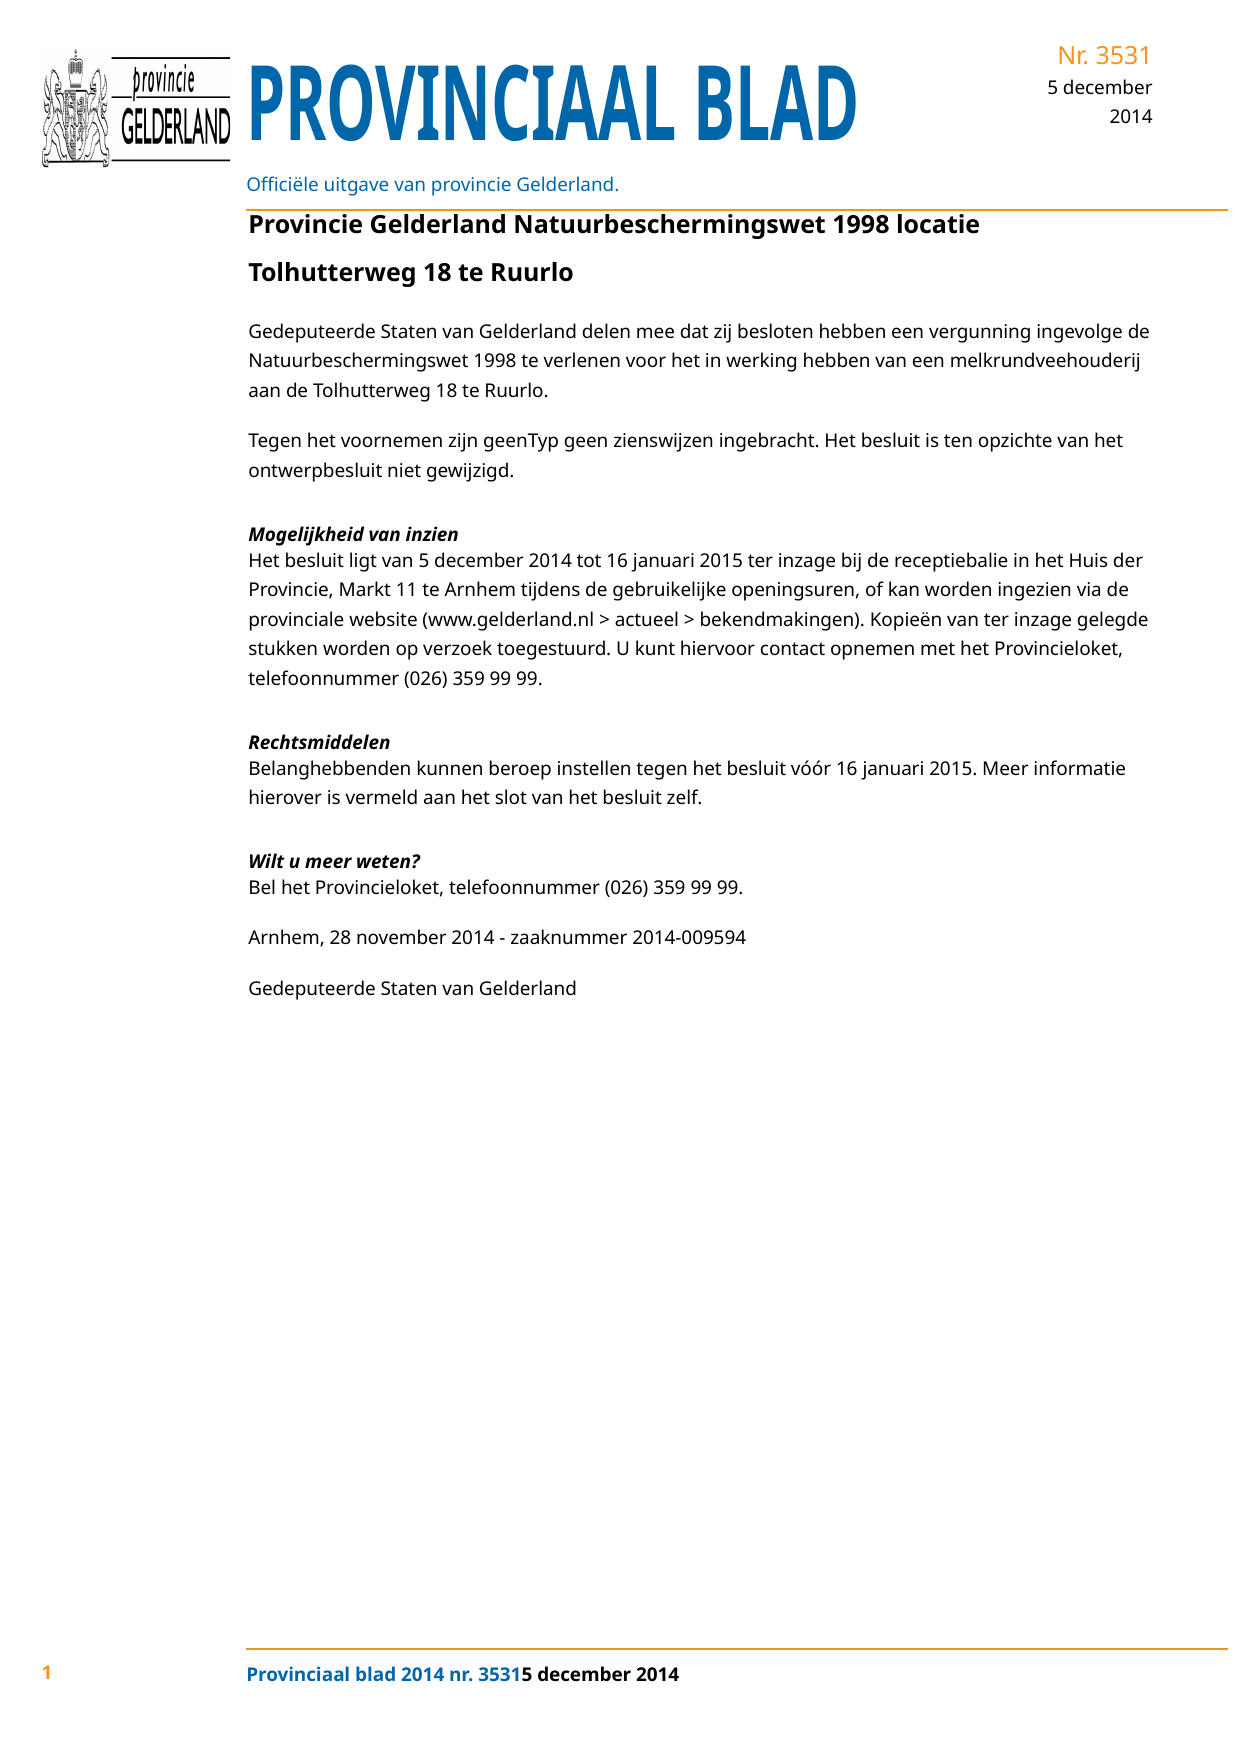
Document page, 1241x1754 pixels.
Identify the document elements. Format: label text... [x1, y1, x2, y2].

text Het besluit ligt van 5 december 2014 tot 16 januari 2015 ter inzage bij de receptiebalie in het Huis der Provincie, Markt 11 te Arnhem tijdens de gebruikelijke openingsuren, of kan worden ingezien via de provinciale website (www.gelderland.nl > actueel > bekendmakingen). Kopieën van ter inzage gelegde stukken worden op verzoek toegestuurd. U kunt hiervoor contact opnemen met het Provincieloket, telefoonnummer (026) 359 99 99. [248, 547, 1152, 691]
text Gedeputeerde Staten van Gelderland [248, 975, 1152, 1001]
text Bel het Provincieloket, telefoonnummer (026) 359 99 99. [248, 874, 1152, 900]
text Arnhem, 28 november 2014 - zaaknummer 2014-009594 [248, 924, 1152, 950]
text Gedeputeerde Staten van Gelderland delen mee dat zij besloten hebben een vergunning ingevolge de Natuurbeschermingswet 1998 te verlenen voor het in werking hebben van een melkrundveehouderij aan de Tolhutterweg 18 te Ruurlo. [248, 318, 1152, 403]
text Provincie Gelderland Natuurbeschermingswet 1998 locatie Tolhutterweg 18 te Ruurlo [248, 211, 1152, 288]
text Rechtsmiddelen [248, 729, 1152, 755]
text Belanghebbenden kunnen beroep instellen tegen het besluit vóór 16 januari 2015. Meer informatie hierover is vermeld aan het slot van het besluit zelf. [248, 755, 1152, 810]
text Tegen het voornemen zijn geenTyp geen zienswijzen ingebracht. Het besluit is ten opzichte van het ontwerpbesluit niet gewijzigd. [248, 427, 1152, 483]
text Wilt u meer weten? [248, 848, 1152, 874]
picture [41, 47, 231, 172]
text Mogelijkheid van inzien [248, 521, 1152, 547]
